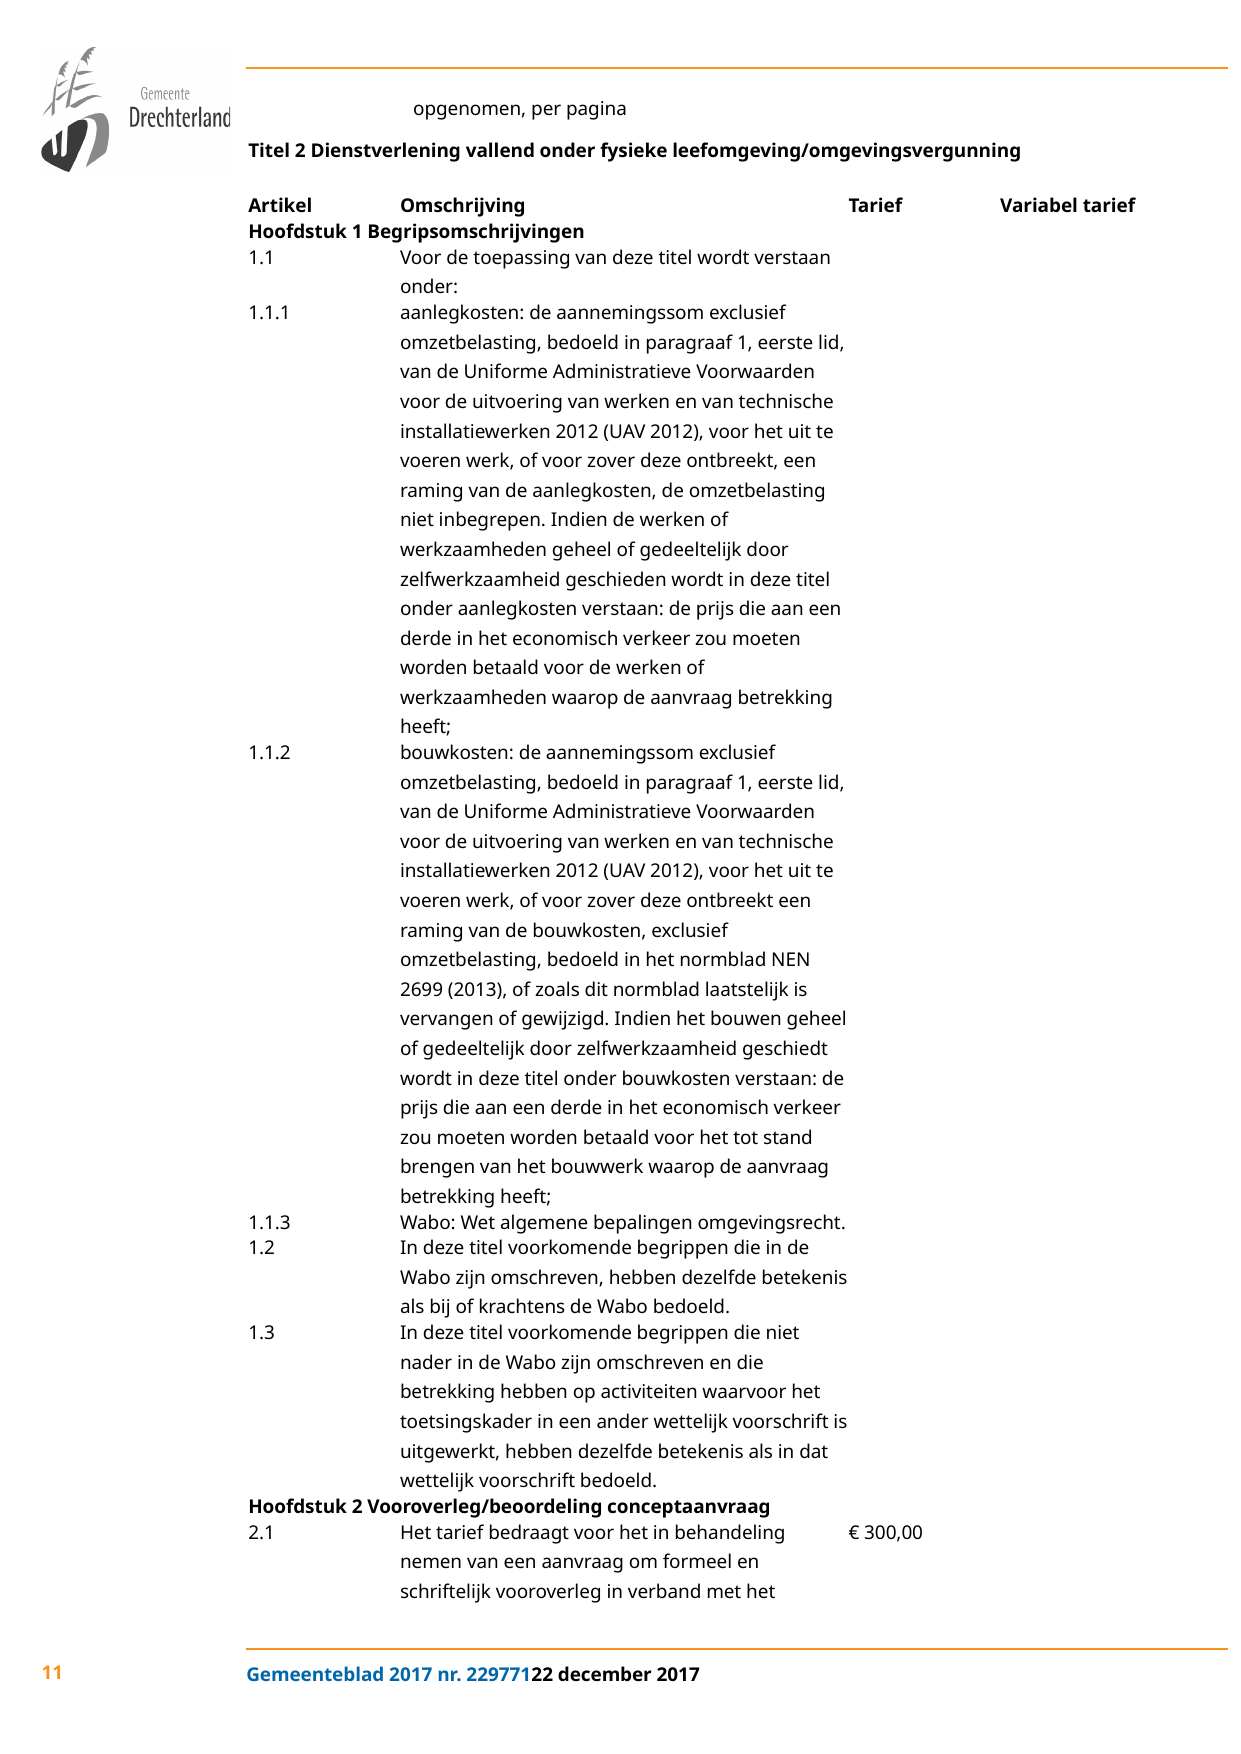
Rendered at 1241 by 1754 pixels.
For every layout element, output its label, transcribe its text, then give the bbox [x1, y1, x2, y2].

table_cell [1000, 1320, 1152, 1493]
table_cell [1000, 1209, 1152, 1234]
table_cell In deze titel voorkomende begrippen die niet nader in de Wabo zijn omschreven en die betrekking hebben op activiteiten waarvoor het toetsingskader in een ander wettelijk voorschrift is uitgewerkt, hebben dezelfde betekenis als in dat wettelijk voorschrift bedoeld. [400, 1320, 848, 1493]
table_cell Het tarief bedraagt voor het in behandeling nemen van een aanvraag om formeel en schriftelijk vooroverleg in verband met het [400, 1519, 848, 1604]
table_cell [1000, 244, 1152, 299]
table_cell [248, 95, 413, 121]
table_header Tarief [848, 193, 1000, 218]
table_header Variabel tarief [1000, 193, 1152, 218]
table_cell 1.3 [248, 1320, 400, 1493]
text Titel 2 Dienstverlening vallend onder fysieke leefomgeving/omgevingsvergunning [248, 137, 1152, 163]
table_cell 1.1.2 [248, 739, 400, 1209]
picture [41, 47, 231, 172]
table_cell [1000, 739, 1152, 1209]
table_cell [848, 1209, 1000, 1234]
table_cell 1.1 [248, 244, 400, 299]
table_cell [848, 1235, 1000, 1319]
table_cell Hoofdstuk 1 Begripsomschrijvingen [248, 219, 1152, 244]
table_cell [987, 95, 1152, 121]
table_cell € 300,00 [848, 1519, 1000, 1604]
table_cell Hoofdstuk 2 Vooroverleg/beoordeling conceptaanvraag [248, 1493, 1152, 1519]
table_cell [848, 739, 1000, 1209]
table_cell [1000, 1235, 1152, 1319]
table_cell aanlegkosten: de aannemingssom exclusief omzetbelasting, bedoeld in paragraaf 1, eerste lid, van de Uniforme Administratieve Voorwaarden voor de uitvoering van werken en van technische installatiewerken 2012 (UAV 2012), voor het uit te voeren werk, of voor zover deze ontbreekt, een raming van de aanlegkosten, de omzetbelasting niet inbegrepen. Indien de werken of werkzaamheden geheel of gedeeltelijk door zelfwerkzaamheid geschieden wordt in deze titel onder aanlegkosten verstaan: de prijs die aan een derde in het economisch verkeer zou moeten worden betaald voor de werken of werkzaamheden waarop de aanvraag betrekking heeft; [400, 300, 848, 739]
table_cell 2.1 [248, 1519, 400, 1604]
table_cell 1.1.1 [248, 300, 400, 739]
table_cell [848, 244, 1000, 299]
table_header Omschrijving [400, 193, 848, 218]
table_cell 1.1.3 [248, 1209, 400, 1234]
table_cell [1000, 1519, 1152, 1604]
table_cell Voor de toepassing van deze titel wordt verstaan onder: [400, 244, 848, 299]
table_cell In deze titel voorkomende begrippen die in de Wabo zijn omschreven, hebben dezelfde betekenis als bij of krachtens de Wabo bedoeld. [400, 1235, 848, 1319]
table_cell 1.2 [248, 1235, 400, 1319]
table_cell bouwkosten: de aannemingssom exclusief omzetbelasting, bedoeld in paragraaf 1, eerste lid, van de Uniforme Administratieve Voorwaarden voor de uitvoering van werken en van technische installatiewerken 2012 (UAV 2012), voor het uit te voeren werk, of voor zover deze ontbreekt een raming van de bouwkosten, exclusief omzetbelasting, bedoeld in het normblad NEN 2699 (2013), of zoals dit normblad laatstelijk is vervangen of gewijzigd. Indien het bouwen geheel of gedeeltelijk door zelfwerkzaamheid geschiedt wordt in deze titel onder bouwkosten verstaan: de prijs die aan een derde in het economisch verkeer zou moeten worden betaald voor het tot stand brengen van het bouwwerk waarop de aanvraag betrekking heeft; [400, 739, 848, 1209]
table_cell [848, 1320, 1000, 1493]
table_cell [848, 300, 1000, 739]
table_cell opgenomen, per pagina [413, 95, 987, 121]
table_cell [1000, 300, 1152, 739]
table_cell Wabo: Wet algemene bepalingen omgevingsrecht. [400, 1209, 848, 1234]
table_header Artikel [248, 193, 400, 218]
